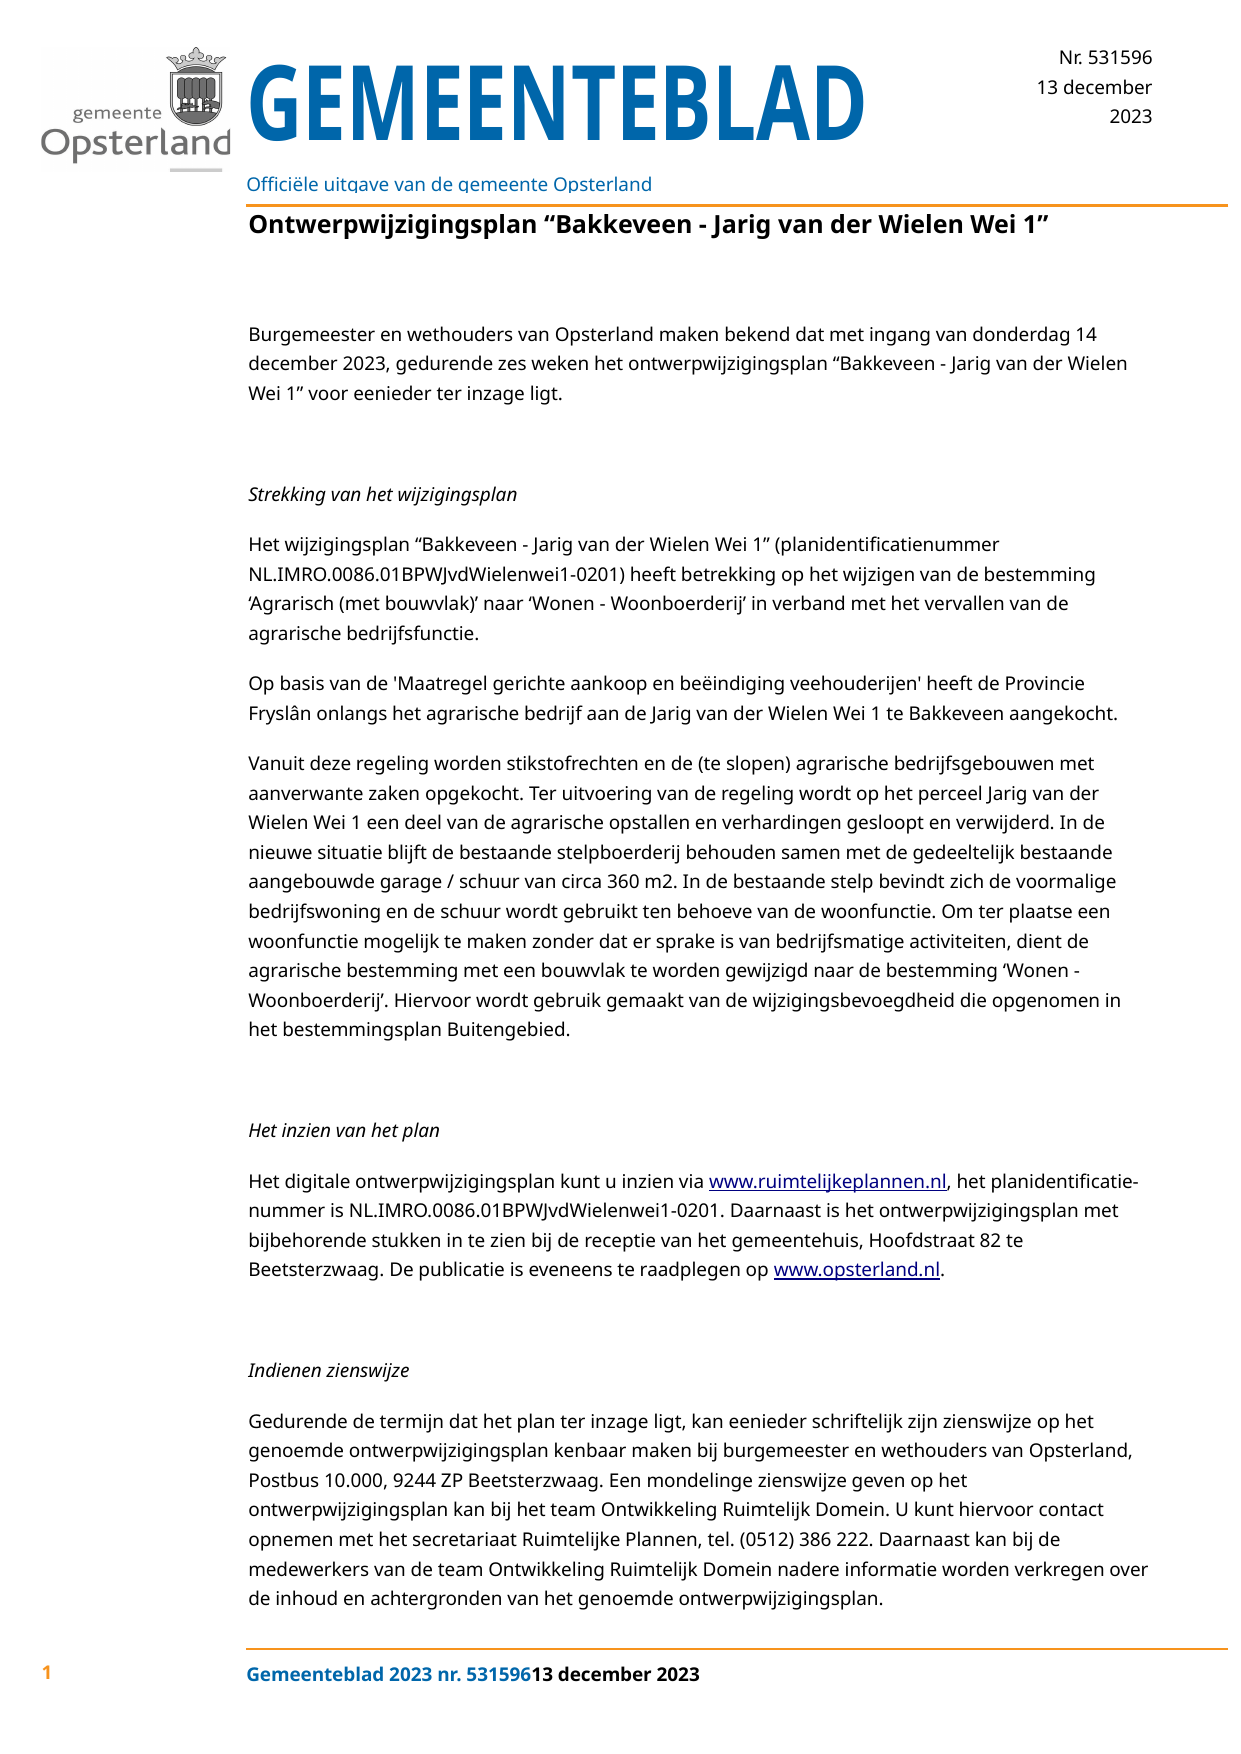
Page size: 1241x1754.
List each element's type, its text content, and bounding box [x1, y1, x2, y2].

text Ontwerpwijzigingsplan “Bakkeveen - Jarig van der Wielen Wei 1” [248, 207, 1152, 241]
text Op basis van de 'Maatregel gerichte aankoop en beëindiging veehouderijen' heeft de Provincie Fryslân onlangs het agrarische bedrijf aan de Jarig van der Wielen Wei 1 te Bakkeveen aangekocht. [248, 670, 1152, 726]
text Vanuit deze regeling worden stikstofrechten en de (te slopen) agrarische bedrijfsgebouwen met aanverwante zaken opgekocht. Ter uitvoering van de regeling wordt op het perceel Jarig van der Wielen Wei 1 een deel van de agrarische opstallen en verhardingen gesloopt en verwijderd. In de nieuwe situatie blijft de bestaande stelpboerderij behouden samen met de gedeeltelijk bestaande aangebouwde garage / schuur van circa 360 m2. In de bestaande stelp bevindt zich de voormalige bedrijfswoning en de schuur wordt gebruikt ten behoeve van de woonfunctie. Om ter plaatse een woonfunctie mogelijk te maken zonder dat er sprake is van bedrijfsmatige activiteiten, dient de agrarische bestemming met een bouwvlak te worden gewijzigd naar de bestemming ‘Wonen - Woonboerderij’. Hiervoor wordt gebruik gemaakt van de wijzigingsbevoegdheid die opgenomen in het bestemmingsplan Buitengebied. [248, 750, 1152, 1042]
text Burgemeester en wethouders van Opsterland maken bekend dat met ingang van donderdag 14 december 2023, gedurende zes weken het ontwerpwijzigingsplan “Bakkeveen - Jarig van der Wielen Wei 1” voor eenieder ter inzage ligt. [248, 321, 1152, 406]
text Het wijzigingsplan “Bakkeveen - Jarig van der Wielen Wei 1” (planidentificatienummer NL.IMRO.0086.01BPWJvdWielenwei1-0201) heeft betrekking op het wijzigen van de bestemming ‘Agrarisch (met bouwvlak)’ naar ‘Wonen - Woonboerderij’ in verband met het vervallen van de agrarische bedrijfsfunctie. [248, 531, 1152, 646]
text Gedurende de termijn dat het plan ter inzage ligt, kan eenieder schriftelijk zijn zienswijze op het genoemde ontwerpwijzigingsplan kenbaar maken bij burgemeester en wethouders van Opsterland, Postbus 10.000, 9244 ZP Beetsterzwaag. Een mondelinge zienswijze geven op het ontwerpwijzigingsplan kan bij het team Ontwikkeling Ruimtelijk Domein. U kunt hiervoor contact opnemen met het secretariaat Ruimtelijke Plannen, tel. (0512) 386 222. Daarnaast kan bij de medewerkers van de team Ontwikkeling Ruimtelijk Domein nadere informatie worden verkregen over de inhoud en achtergronden van het genoemde ontwerpwijzigingsplan. [248, 1408, 1152, 1611]
text Het inzien van het plan [248, 1117, 1152, 1143]
text Indienen zienswijze [248, 1357, 1152, 1383]
picture [41, 47, 231, 172]
text Strekking van het wijzigingsplan [248, 481, 1152, 506]
text Het digitale ontwerpwijzigingsplan kunt u inzien via www.ruimtelijkeplannen.nl, het planidentificatie-nummer is NL.IMRO.0086.01BPWJvdWielenwei1-0201. Daarnaast is het ontwerpwijzigingsplan met bijbehorende stukken in te zien bij de receptie van het gemeentehuis, Hoofdstraat 82 te Beetsterzwaag. De publicatie is eveneens te raadplegen op www.opsterland.nl. [248, 1168, 1152, 1282]
